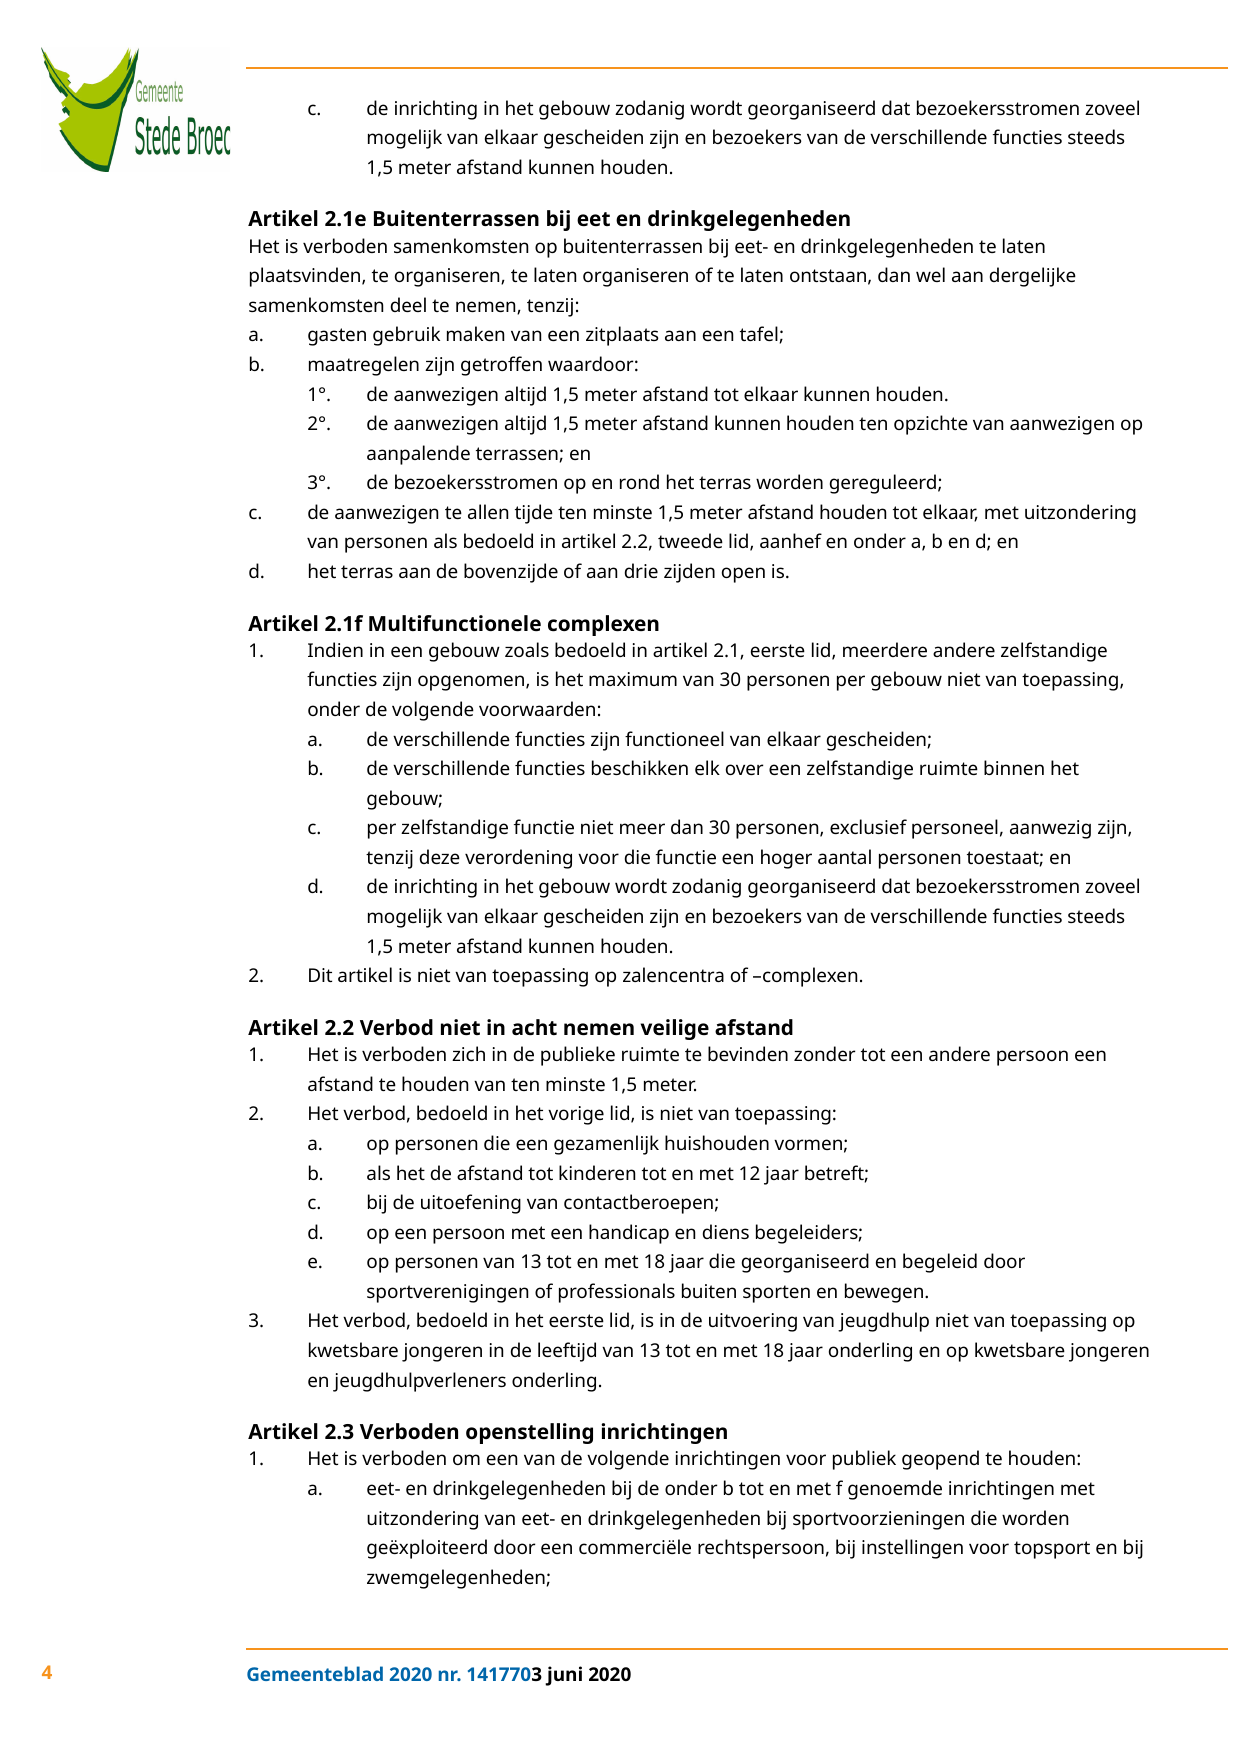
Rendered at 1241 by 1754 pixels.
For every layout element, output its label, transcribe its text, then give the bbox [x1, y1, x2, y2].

list de verschillende functies zijn functioneel van elkaar gescheiden; [307, 726, 1152, 752]
list Het verbod, bedoeld in het vorige lid, is niet van toepassing: [248, 1101, 1152, 1126]
list bij de uitoefening van contactberoepen; [307, 1189, 1152, 1215]
list de bezoekersstromen op en rond het terras worden gereguleerd; [307, 469, 1152, 495]
list op personen van 13 tot en met 18 jaar die georganiseerd en begeleid door sportverenigingen of professionals buiten sporten en bewegen. [307, 1248, 1152, 1304]
list Indien in een gebouw zoals bedoeld in artikel 2.1, eerste lid, meerdere andere zelfstandige functies zijn opgenomen, is het maximum van 30 personen per gebouw niet van toepassing, onder de volgende voorwaarden: [248, 637, 1152, 722]
list de aanwezigen altijd 1,5 meter afstand tot elkaar kunnen houden. [307, 381, 1152, 406]
text Artikel 2.2 Verbod niet in acht nemen veilige afstand [248, 1013, 1152, 1041]
list gasten gebruik maken van een zitplaats aan een tafel; [248, 322, 1152, 347]
text Artikel 2.3 Verboden openstelling inrichtingen [248, 1417, 1152, 1446]
picture [41, 47, 231, 172]
list op een persoon met een handicap en diens begeleiders; [307, 1219, 1152, 1244]
list de inrichting in het gebouw wordt zodanig georganiseerd dat bezoekersstromen zoveel mogelijk van elkaar gescheiden zijn en bezoekers van de verschillende functies steeds 1,5 meter afstand kunnen houden. [307, 874, 1152, 959]
text Artikel 2.1f Multifunctionele complexen [248, 609, 1152, 637]
list op personen die een gezamenlijk huishouden vormen; [307, 1130, 1152, 1156]
list de verschillende functies beschikken elk over een zelfstandige ruimte binnen het gebouw; [307, 755, 1152, 811]
list maatregelen zijn getroffen waardoor: [248, 351, 1152, 377]
text Artikel 2.1e Buitenterrassen bij eet en drinkgelegenheden [248, 204, 1152, 233]
list de aanwezigen te allen tijde ten minste 1,5 meter afstand houden tot elkaar, met uitzondering van personen als bedoeld in artikel 2.2, tweede lid, aanhef en onder a, b en d; en [248, 499, 1152, 554]
list Het verbod, bedoeld in het eerste lid, is in de uitvoering van jeugdhulp niet van toepassing op kwetsbare jongeren in de leeftijd van 13 tot en met 18 jaar onderling en op kwetsbare jongeren en jeugdhulpverleners onderling. [248, 1308, 1152, 1392]
list de inrichting in het gebouw zodanig wordt georganiseerd dat bezoekersstromen zoveel mogelijk van elkaar gescheiden zijn en bezoekers van de verschillende functies steeds 1,5 meter afstand kunnen houden. [307, 95, 1152, 180]
list Het is verboden zich in de publieke ruimte te bevinden zonder tot een andere persoon een afstand te houden van ten minste 1,5 meter. [248, 1041, 1152, 1097]
list Het is verboden om een van de volgende inrichtingen voor publiek geopend te houden: [248, 1446, 1152, 1471]
list per zelfstandige functie niet meer dan 30 personen, exclusief personeel, aanwezig zijn, tenzij deze verordening voor die functie een hoger aantal personen toestaat; en [307, 814, 1152, 870]
list het terras aan de bovenzijde of aan drie zijden open is. [248, 558, 1152, 584]
list Dit artikel is niet van toepassing op zalencentra of –complexen. [248, 962, 1152, 988]
list de aanwezigen altijd 1,5 meter afstand kunnen houden ten opzichte van aanwezigen op aanpalende terrassen; en [307, 410, 1152, 466]
list eet- en drinkgelegenheden bij de onder b tot en met f genoemde inrichtingen met uitzondering van eet- en drinkgelegenheden bij sportvoorzieningen die worden geëxploiteerd door een commerciële rechtspersoon, bij instellingen voor topsport en bij zwemgelegenheden; [307, 1475, 1152, 1590]
list als het de afstand tot kinderen tot en met 12 jaar betreft; [307, 1160, 1152, 1185]
text Het is verboden samenkomsten op buitenterrassen bij eet- en drinkgelegenheden te laten plaatsvinden, te organiseren, te laten organiseren of te laten ontstaan, dan wel aan dergelijke samenkomsten deel te nemen, tenzij: [248, 233, 1152, 318]
